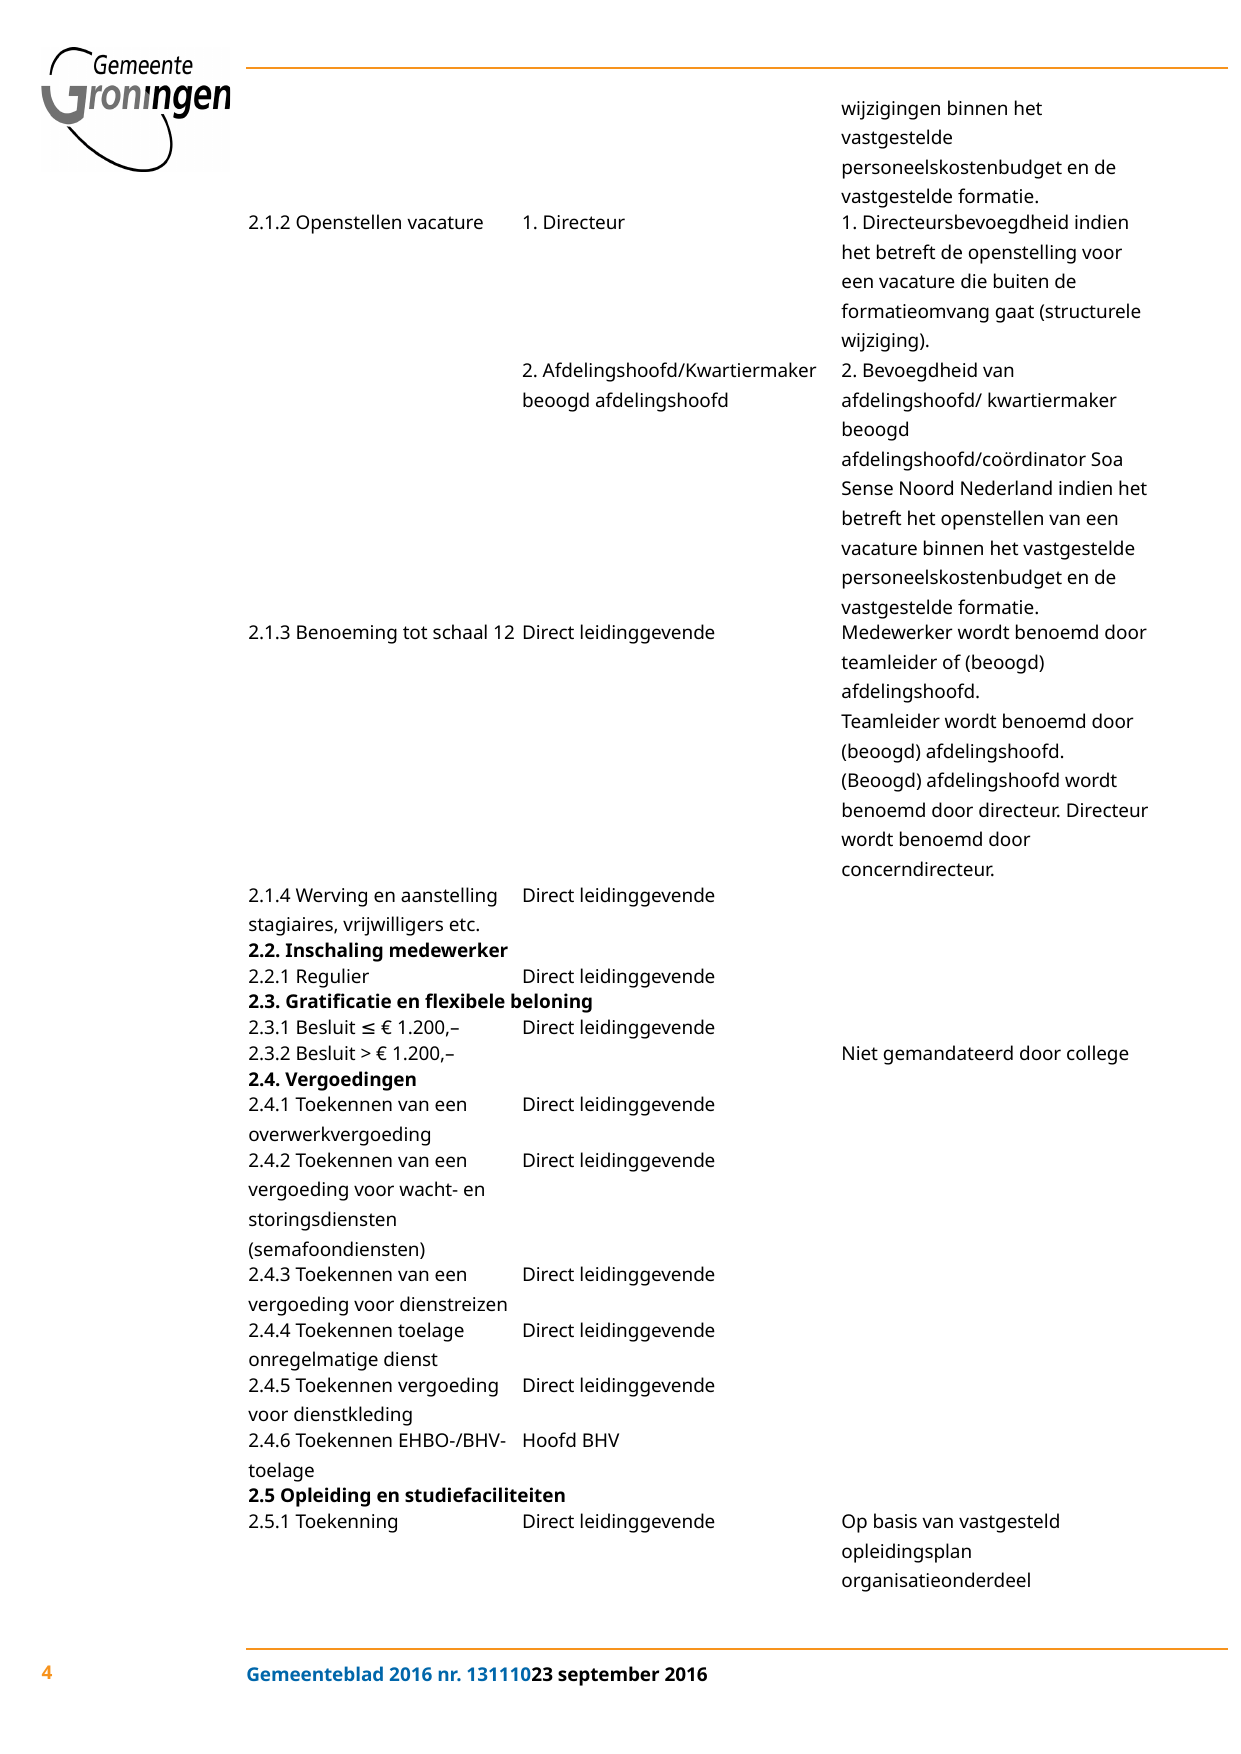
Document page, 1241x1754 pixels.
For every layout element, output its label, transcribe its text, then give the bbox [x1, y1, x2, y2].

table_cell Direct leidinggevende [522, 1015, 841, 1040]
table_cell [841, 1317, 1152, 1372]
table_cell 2.3. Gratificatie en flexibele beloning [248, 989, 1152, 1014]
table_cell [841, 963, 1152, 989]
table_cell 2.4.5 Toekennen vergoeding voor dienstkleding [248, 1372, 522, 1427]
table_cell 2.3.1 Besluit ≤ € 1.200,– [248, 1015, 522, 1040]
table_cell Direct leidinggevende [522, 1092, 841, 1147]
table_cell [841, 1372, 1152, 1427]
table_cell Direct leidinggevende [522, 1372, 841, 1427]
table_cell Op basis van vastgesteld opleidingsplan organisatieonderdeel [841, 1509, 1152, 1593]
table_cell 2.4.4 Toekennen toelage onregelmatige dienst [248, 1317, 522, 1372]
table_cell [841, 1015, 1152, 1040]
table_cell 2.1.3 Benoeming tot schaal 12 [248, 620, 522, 882]
table_cell 2.4.6 Toekennen EHBO-/BHV-toelage [248, 1428, 522, 1483]
table_cell 2.5 Opleiding en studiefaciliteiten [248, 1483, 1152, 1508]
table_cell [522, 95, 841, 209]
table_cell 2.3.2 Besluit > € 1.200,– [248, 1040, 522, 1066]
table_cell Direct leidinggevende [522, 963, 841, 989]
table_cell [841, 1261, 1152, 1317]
table_cell Direct leidinggevende [522, 1509, 841, 1593]
table_cell 2.5.1 Toekenning [248, 1509, 522, 1593]
table_cell 1. Directeursbevoegdheid indien het betreft de openstelling voor een vacature die buiten de formatieomvang gaat (structurele wijziging). 2. Bevoegdheid van afdelingshoofd/ kwartiermaker beoogd afdelingshoofd/coördinator Soa Sense Noord Nederland indien het betreft het openstellen van een vacature binnen het vastgestelde personeelskostenbudget en de vastgestelde formatie. [841, 209, 1152, 619]
table_cell 2.4.3 Toekennen van een vergoeding voor dienstreizen [248, 1261, 522, 1317]
table_cell [841, 1428, 1152, 1483]
table_cell Direct leidinggevende [522, 882, 841, 937]
picture [41, 47, 231, 172]
table_cell [841, 1092, 1152, 1147]
table_cell Direct leidinggevende [522, 1147, 841, 1261]
table_cell Niet gemandateerd door college [841, 1040, 1152, 1066]
table_cell wijzigingen binnen het vastgestelde personeelskostenbudget en de vastgestelde formatie. [841, 95, 1152, 209]
table_cell 2.2. Inschaling medewerker [248, 937, 1152, 963]
table_cell [248, 95, 522, 209]
table_cell [522, 1040, 841, 1066]
table_cell 2.1.4 Werving en aanstelling stagiaires, vrijwilligers etc. [248, 882, 522, 937]
table_cell Hoofd BHV [522, 1428, 841, 1483]
table_cell [841, 1147, 1152, 1261]
table_cell 2.2.1 Regulier [248, 963, 522, 989]
table_cell Direct leidinggevende [522, 620, 841, 882]
table_cell Direct leidinggevende [522, 1317, 841, 1372]
table_cell 2.4.1 Toekennen van een overwerkvergoeding [248, 1092, 522, 1147]
table_cell 2.1.2 Openstellen vacature [248, 209, 522, 619]
table_cell 2.4.2 Toekennen van een vergoeding voor wacht- en storingsdiensten (semafoondiensten) [248, 1147, 522, 1261]
table_cell Medewerker wordt benoemd door teamleider of (beoogd) afdelingshoofd. Teamleider wordt benoemd door (beoogd) afdelingshoofd. (Beoogd) afdelingshoofd wordt benoemd door directeur. Directeur wordt benoemd door concerndirecteur. [841, 620, 1152, 882]
table_cell 1. Directeur 2. Afdelingshoofd/Kwartiermaker beoogd afdelingshoofd [522, 209, 841, 619]
table_cell Direct leidinggevende [522, 1261, 841, 1317]
table_cell 2.4. Vergoedingen [248, 1066, 1152, 1092]
table_cell [841, 882, 1152, 937]
